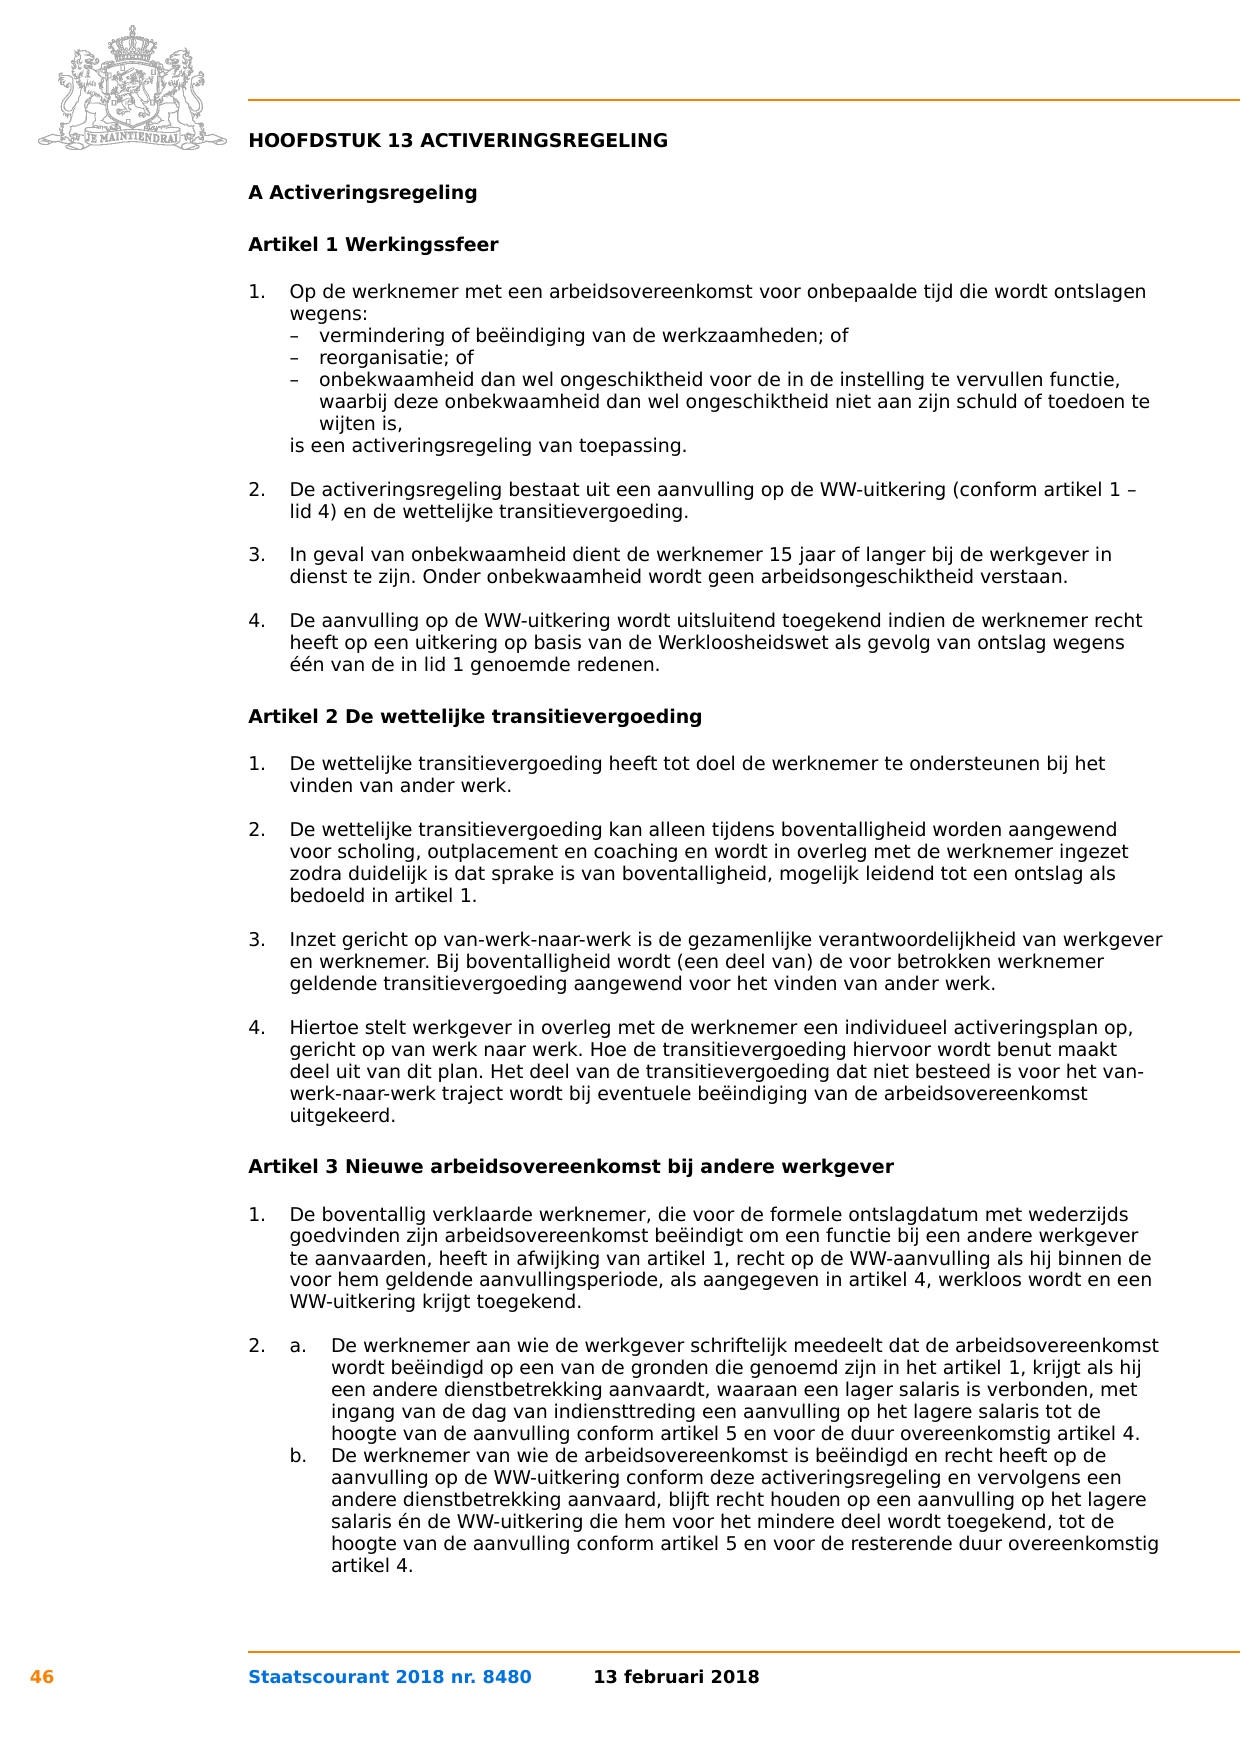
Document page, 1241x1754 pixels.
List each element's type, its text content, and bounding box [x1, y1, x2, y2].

subtitle Artikel 2 De wettelijke transitievergoeding [248, 706, 1163, 728]
text 2. a. De werknemer aan wie de werkgever schriftelijk meedeelt dat de arbeidsovereenkomst wordt beëindigd op een van de gronden die genoemd zijn in het artikel 1, krijgt als hij een andere dienstbetrekking aanvaardt, waaraan een lager salaris is verbonden, met ingang van de dag van indiensttreding een aanvulling op het lagere salaris tot de hoogte van de aanvulling conform artikel 5 en voor de duur overeenkomstig artikel 4. [248, 1335, 1163, 1445]
subtitle HOOFDSTUK 13 ACTIVERINGSREGELING [248, 130, 1163, 152]
text b. De werknemer van wie de arbeidsovereenkomst is beëindigd en recht heeft op de aanvulling op de WW-uitkering conform deze activeringsregeling en vervolgens een andere dienstbetrekking aanvaard, blijft recht houden op een aanvulling op het lagere salaris én de WW-uitkering die hem voor het mindere deel wordt toegekend, tot de hoogte van de aanvulling conform artikel 5 en voor de resterende duur overeenkomstig artikel 4. [289, 1445, 1163, 1577]
subtitle Artikel 1 Werkingssfeer [248, 234, 1163, 256]
subtitle A Activeringsregeling [248, 182, 1163, 204]
text 2. De activeringsregeling bestaat uit een aanvulling op de WW-uitkering (conform artikel 1 – lid 4) en de wettelijke transitievergoeding. [248, 478, 1163, 522]
text 4. De aanvulling op de WW-uitkering wordt uitsluitend toegekend indien de werknemer recht heeft op een uitkering op basis van de Werkloosheidswet als gevolg van ontslag wegens één van de in lid 1 genoemde redenen. [248, 610, 1163, 676]
text is een activeringsregeling van toepassing. [289, 435, 1163, 457]
text 3. Inzet gericht op van-werk-naar-werk is de gezamenlijke verantwoordelijkheid van werkgever en werknemer. Bij boventalligheid wordt (een deel van) de voor betrokken werknemer geldende transitievergoeding aangewend voor het vinden van ander werk. [248, 929, 1163, 995]
text 1. Op de werknemer met een arbeidsovereenkomst voor onbepaalde tijd die wordt ontslagen wegens: [248, 281, 1163, 325]
text – reorganisatie; of [289, 347, 1163, 369]
text 1. De wettelijke transitievergoeding heeft tot doel de werknemer te ondersteunen bij het vinden van ander werk. [248, 753, 1163, 797]
text 3. In geval van onbekwaamheid dient de werknemer 15 jaar of langer bij de werkgever in dienst te zijn. Onder onbekwaamheid wordt geen arbeidsongeschiktheid verstaan. [248, 544, 1163, 588]
text 1. De boventallig verklaarde werknemer, die voor de formele ontslagdatum met wederzijds goedvinden zijn arbeidsovereenkomst beëindigt om een functie bij een andere werkgever te aanvaarden, heeft in afwijking van artikel 1, recht op de WW-aanvulling als hij binnen de voor hem geldende aanvullingsperiode, als aangegeven in artikel 4, werkloos wordt en een WW-uitkering krijgt toegekend. [248, 1203, 1163, 1313]
text – onbekwaamheid dan wel ongeschiktheid voor de in de instelling te vervullen functie, waarbij deze onbekwaamheid dan wel ongeschiktheid niet aan zijn schuld of toedoen te wijten is, [289, 369, 1163, 435]
picture [38, 25, 227, 150]
text 2. De wettelijke transitievergoeding kan alleen tijdens boventalligheid worden aangewend voor scholing, outplacement en coaching en wordt in overleg met de werknemer ingezet zodra duidelijk is dat sprake is van boventalligheid, mogelijk leidend tot een ontslag als bedoeld in artikel 1. [248, 819, 1163, 907]
subtitle Artikel 3 Nieuwe arbeidsovereenkomst bij andere werkgever [248, 1156, 1163, 1178]
text 4. Hiertoe stelt werkgever in overleg met de werknemer een individueel activeringsplan op, gericht op van werk naar werk. Hoe de transitievergoeding hiervoor wordt benut maakt deel uit van dit plan. Het deel van de transitievergoeding dat niet besteed is voor het van-werk-naar-werk traject wordt bij eventuele beëindiging van de arbeidsovereenkomst uitgekeerd. [248, 1017, 1163, 1126]
text – vermindering of beëindiging van de werkzaamheden; of [289, 325, 1163, 347]
